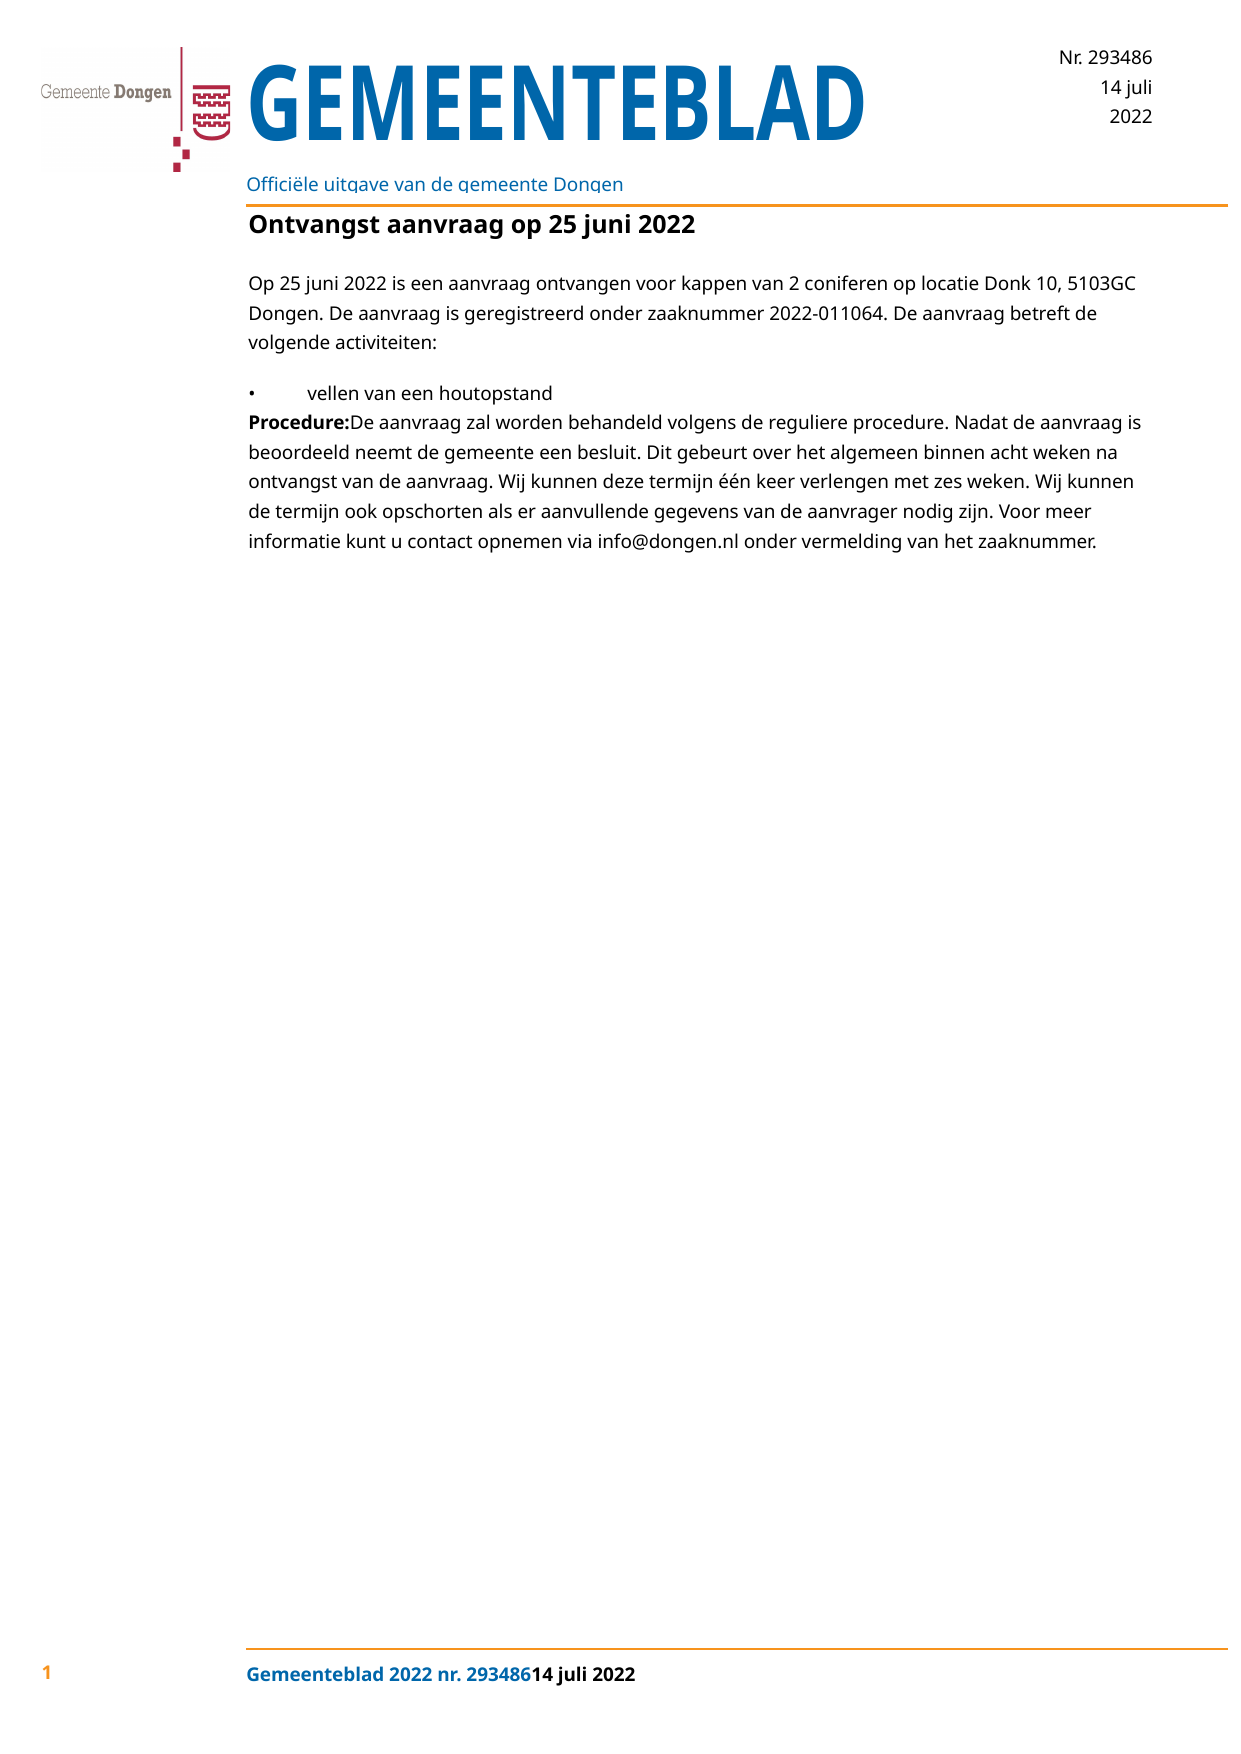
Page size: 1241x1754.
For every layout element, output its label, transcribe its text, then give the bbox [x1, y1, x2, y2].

picture [41, 47, 231, 172]
text Op 25 juni 2022 is een aanvraag ontvangen voor kappen van 2 coniferen op locatie Donk 10, 5103GC Dongen. De aanvraag is geregistreerd onder zaaknummer 2022-011064. De aanvraag betreft de volgende activiteiten: [248, 270, 1152, 355]
text Ontvangst aanvraag op 25 juni 2022 [248, 207, 1152, 241]
text Procedure:De aanvraag zal worden behandeld volgens de reguliere procedure. Nadat de aanvraag is beoordeeld neemt de gemeente een besluit. Dit gebeurt over het algemeen binnen acht weken na ontvangst van de aanvraag. Wij kunnen deze termijn één keer verlengen met zes weken. Wij kunnen de termijn ook opschorten als er aanvullende gegevens van de aanvrager nodig zijn. Voor meer informatie kunt u contact opnemen via info@dongen.nl onder vermelding van het zaaknummer. [248, 409, 1152, 553]
list vellen van een houtopstand [248, 380, 1152, 406]
